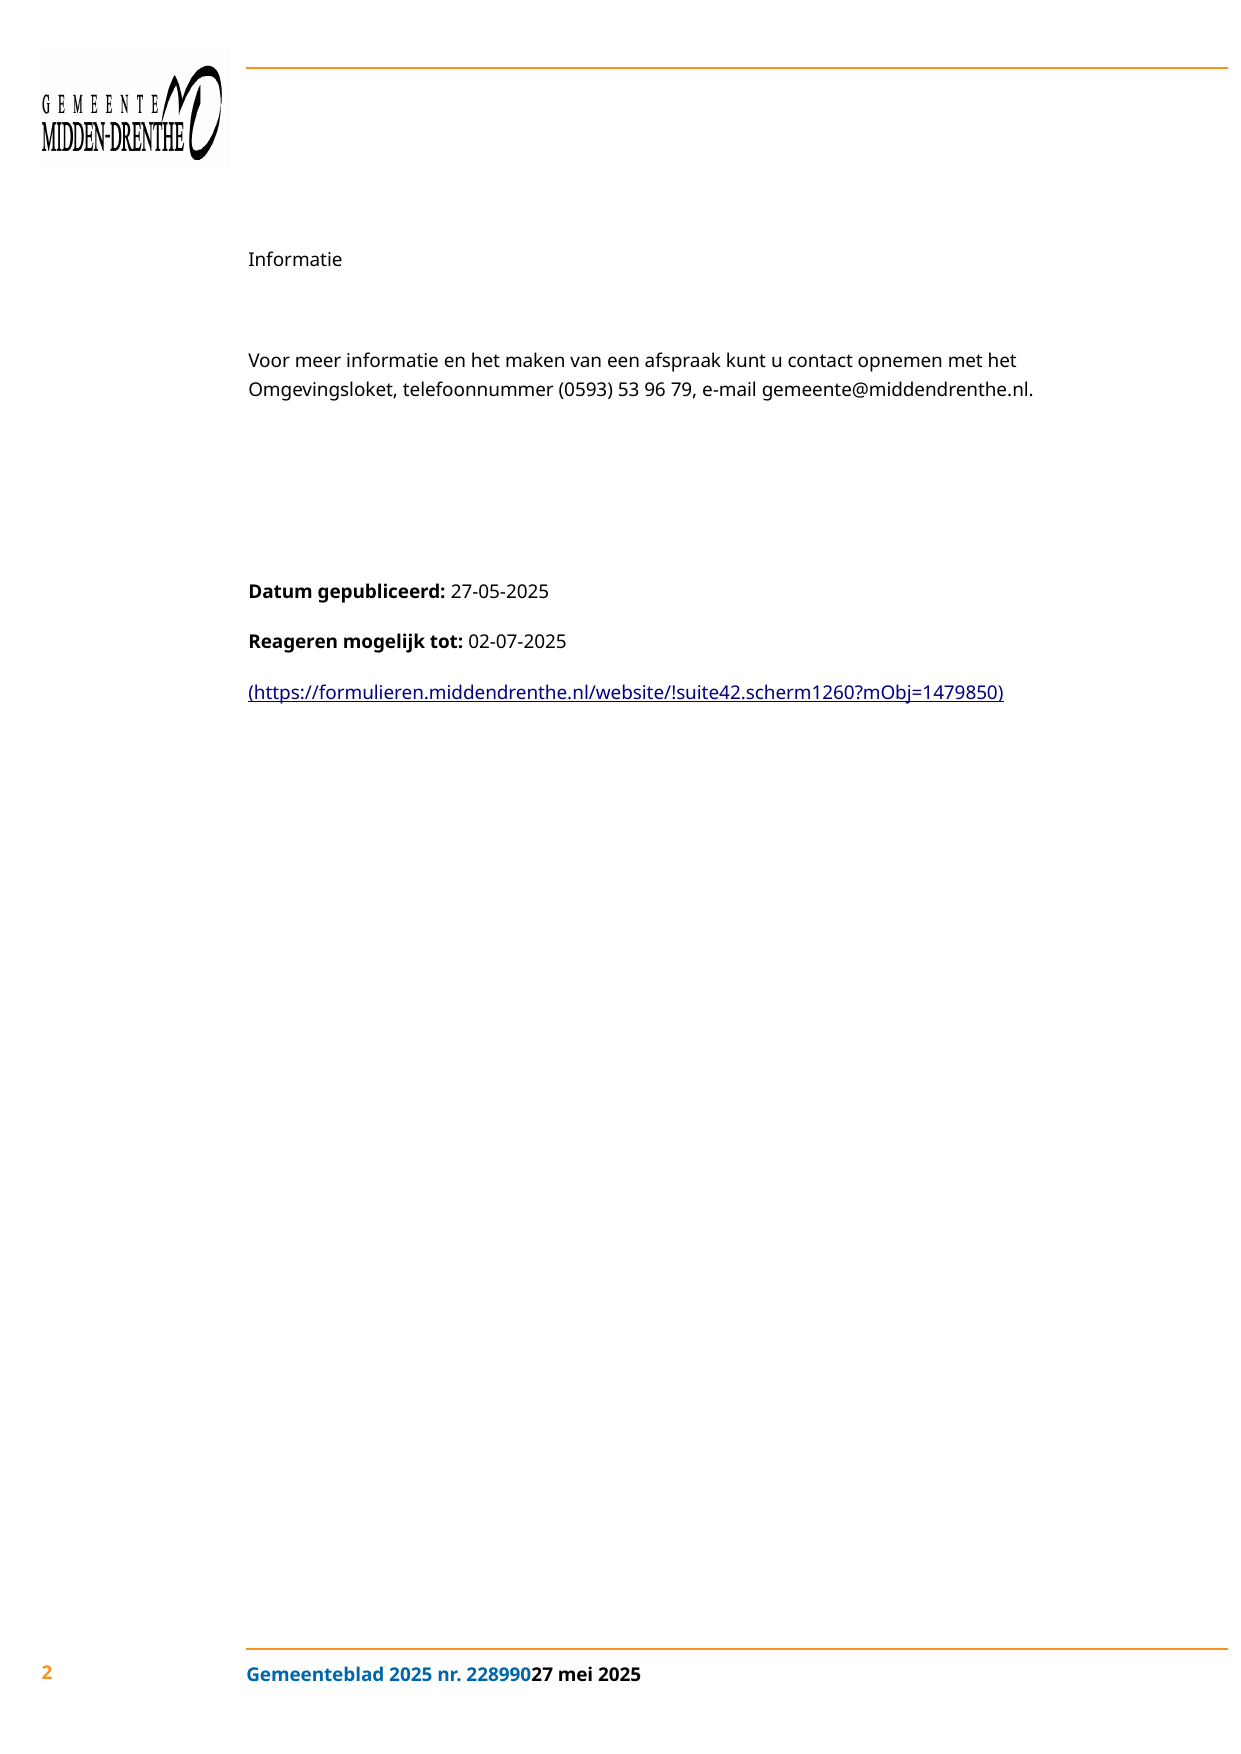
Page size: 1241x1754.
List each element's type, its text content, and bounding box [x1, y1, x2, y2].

picture [41, 47, 231, 172]
text (https://formulieren.middendrenthe.nl/website/!suite42.scherm1260?mObj=1479850) [248, 679, 1152, 705]
text Informatie [248, 246, 1152, 272]
text Datum gepubliceerd: 27-05-2025 [248, 578, 1152, 604]
text Voor meer informatie en het maken van een afspraak kunt u contact opnemen met het Omgevingsloket, telefoonnummer (0593) 53 96 79, e-mail gemeente@middendrenthe.nl. [248, 347, 1152, 402]
text Reageren mogelijk tot: 02-07-2025 [248, 628, 1152, 654]
